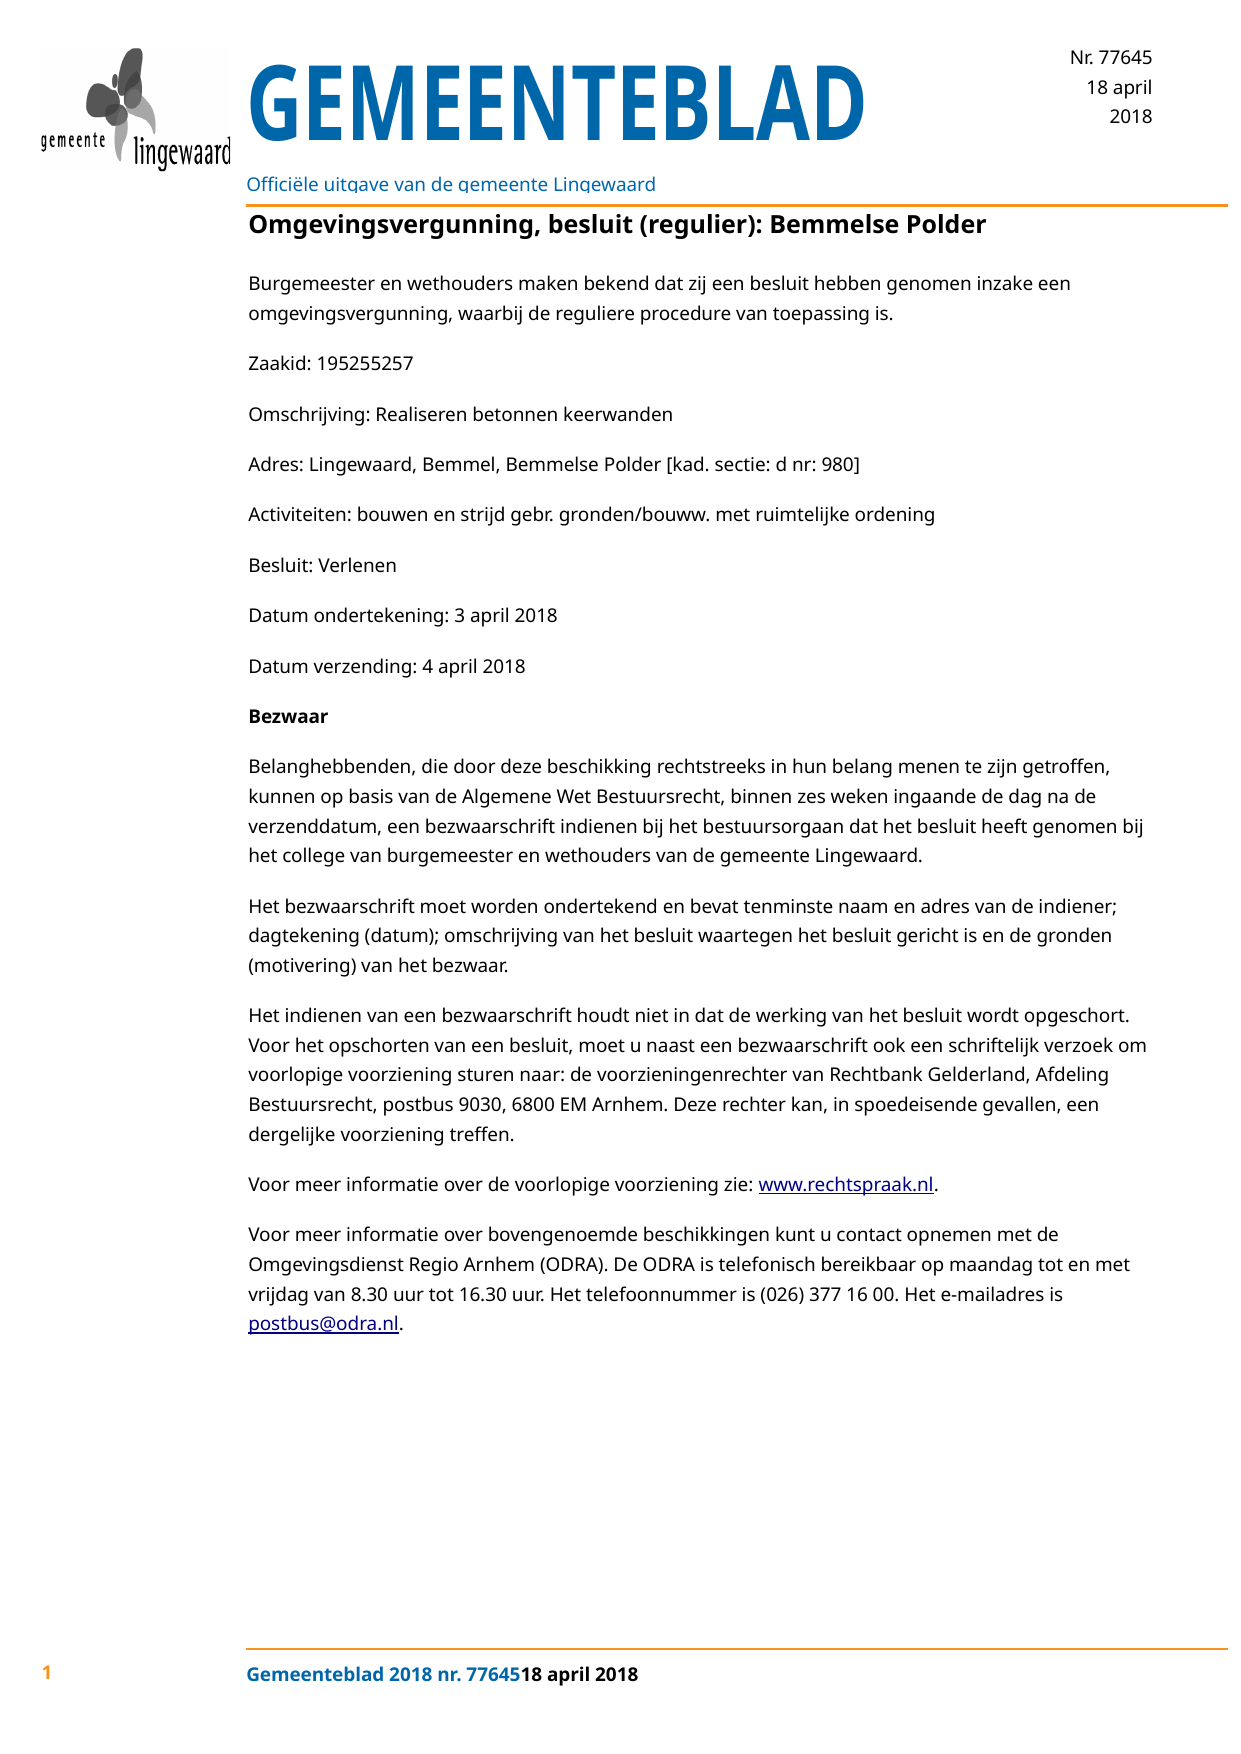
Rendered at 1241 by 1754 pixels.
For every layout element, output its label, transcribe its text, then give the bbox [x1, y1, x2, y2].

text Zaakid: 195255257 [248, 350, 1152, 376]
text Burgemeester en wethouders maken bekend dat zij een besluit hebben genomen inzake een omgevingsvergunning, waarbij de reguliere procedure van toepassing is. [248, 270, 1152, 326]
text Besluit: Verlenen [248, 552, 1152, 578]
text Voor meer informatie over bovengenoemde beschikkingen kunt u contact opnemen met de Omgevingsdienst Regio Arnhem (ODRA). De ODRA is telefonisch bereikbaar op maandag tot en met vrijdag van 8.30 uur tot 16.30 uur. Het telefoonnummer is (026) 377 16 00. Het e-mailadres is postbus@odra.nl. [248, 1222, 1152, 1336]
text Bezwaar [248, 703, 1152, 729]
text Het indienen van een bezwaarschrift houdt niet in dat de werking van het besluit wordt opgeschort. Voor het opschorten van een besluit, moet u naast een bezwaarschrift ook een schriftelijk verzoek om voorlopige voorziening sturen naar: de voorzieningenrechter van Rechtbank Gelderland, Afdeling Bestuursrecht, postbus 9030, 6800 EM Arnhem. Deze rechter kan, in spoedeisende gevallen, een dergelijke voorziening treffen. [248, 1002, 1152, 1146]
text Adres: Lingewaard, Bemmel, Bemmelse Polder [kad. sectie: d nr: 980] [248, 451, 1152, 477]
text Omschrijving: Realiseren betonnen keerwanden [248, 401, 1152, 426]
text Omgevingsvergunning, besluit (regulier): Bemmelse Polder [248, 207, 1152, 241]
text Datum verzending: 4 april 2018 [248, 653, 1152, 678]
picture [41, 47, 231, 172]
text Belanghebbenden, die door deze beschikking rechtstreeks in hun belang menen te zijn getroffen, kunnen op basis van de Algemene Wet Bestuursrecht, binnen zes weken ingaande de dag na de verzenddatum, een bezwaarschrift indienen bij het bestuursorgaan dat het besluit heeft genomen bij het college van burgemeester en wethouders van de gemeente Lingewaard. [248, 754, 1152, 868]
text Het bezwaarschrift moet worden ondertekend en bevat tenminste naam en adres van de indiener; dagtekening (datum); omschrijving van het besluit waartegen het besluit gericht is en de gronden (motivering) van het bezwaar. [248, 893, 1152, 978]
text Voor meer informatie over de voorlopige voorziening zie: www.rechtspraak.nl. [248, 1171, 1152, 1197]
text Datum ondertekening: 3 april 2018 [248, 602, 1152, 628]
text Activiteiten: bouwen en strijd gebr. gronden/bouww. met ruimtelijke ordening [248, 502, 1152, 527]
